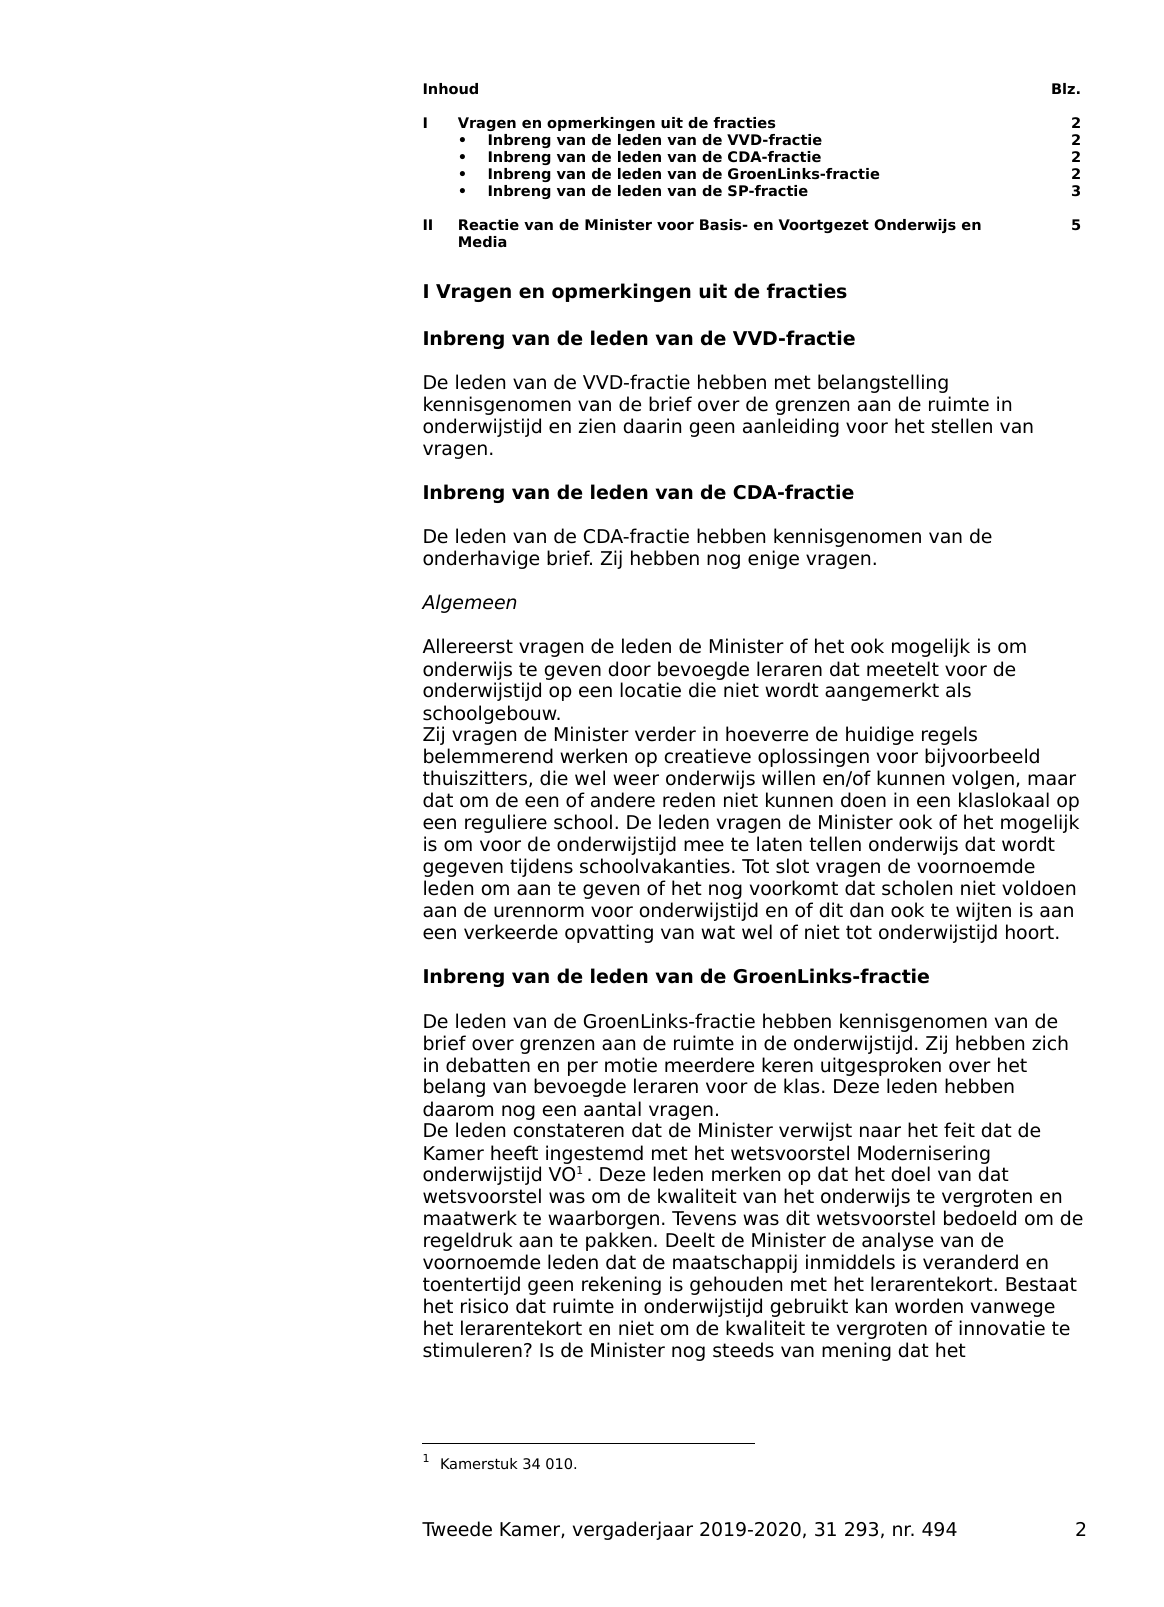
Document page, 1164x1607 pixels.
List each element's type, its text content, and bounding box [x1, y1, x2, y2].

table_cell 2 [1028, 149, 1087, 166]
table_cell [452, 98, 481, 115]
table_cell Reactie van de Minister voor Basis- en Voortgezet Onderwijs en Media [452, 217, 1027, 251]
subtitle I Vragen en opmerkingen uit de fracties [422, 281, 1087, 303]
table_cell • [452, 166, 481, 183]
text De leden van de GroenLinks-fractie hebben kennisgenomen van de brief over grenzen aan de ruimte in de onderwijstijd. Zij hebben zich in debatten en per motie meerdere keren uitgesproken over het belang van bevoegde leraren voor de klas. Deze leden hebben daarom nog een aantal vragen. [422, 1011, 1087, 1120]
table_cell • [452, 132, 481, 149]
text Zij vragen de Minister verder in hoeverre de huidige regels belemmerend werken op creatieve oplossingen voor bijvoorbeeld thuiszitters, die wel weer onderwijs willen en/of kunnen volgen, maar dat om de een of andere reden niet kunnen doen in een klaslokaal op een reguliere school. De leden vragen de Minister ook of het mogelijk is om voor de onderwijstijd mee te laten tellen onderwijs dat wordt gegeven tijdens schoolvakanties. Tot slot vragen de voornoemde leden om aan te geven of het nog voorkomt dat scholen niet voldoen aan de urennorm voor onderwijstijd en of dit dan ook te wijten is aan een verkeerde opvatting van wat wel of niet tot onderwijstijd hoort. [422, 724, 1087, 944]
table_header Inhoud [422, 81, 1027, 98]
table_cell 5 [1028, 217, 1087, 251]
table_cell [452, 200, 481, 217]
table_cell II [422, 217, 452, 251]
table_cell Inbreng van de leden van de VVD-fractie [481, 132, 1027, 149]
text De leden van de VVD-fractie hebben met belangstelling kennisgenomen van de brief over de grenzen aan de ruimte in onderwijstijd en zien daarin geen aanleiding voor het stellen van vragen. [422, 372, 1087, 460]
table_cell 2 [1028, 166, 1087, 183]
subtitle Inbreng van de leden van de GroenLinks-fractie [422, 966, 1087, 988]
text Allereerst vragen de leden de Minister of het ook mogelijk is om onderwijs te geven door bevoegde leraren dat meetelt voor de onderwijstijd op een locatie die niet wordt aangemerkt als schoolgebouw. [422, 636, 1087, 724]
table_cell [422, 149, 452, 166]
table_cell 2 [1028, 132, 1087, 149]
table_cell 2 [1028, 115, 1087, 132]
table_cell Vragen en opmerkingen uit de fracties [452, 115, 1027, 132]
table_cell Inbreng van de leden van de CDA-fractie [481, 149, 1027, 166]
table_cell • [452, 149, 481, 166]
table_cell [481, 98, 1027, 115]
table_cell [422, 98, 452, 115]
table_cell Inbreng van de leden van de SP-fractie [481, 183, 1027, 200]
table_header Blz. [1028, 81, 1087, 98]
table_cell [481, 200, 1027, 217]
text De leden constateren dat de Minister verwijst naar het feit dat de Kamer heeft ingestemd met het wetsvoorstel Modernisering onderwijstijd VO. Deze leden merken op dat het doel van dat wetsvoorstel was om de kwaliteit van het onderwijs te vergroten en maatwerk te waarborgen. Tevens was dit wetsvoorstel bedoeld om de regeldruk aan te pakken. Deelt de Minister de analyse van de voornoemde leden dat de maatschappij inmiddels is veranderd en toentertijd geen rekening is gehouden met het lerarentekort. Bestaat het risico dat ruimte in onderwijstijd gebruikt kan worden vanwege het lerarentekort en niet om de kwaliteit te vergroten of innovatie te stimuleren? Is de Minister nog steeds van mening dat het [422, 1120, 1087, 1362]
table_cell [422, 166, 452, 183]
text Kamerstuk 34 010. [422, 1452, 1087, 1474]
text De leden van de CDA-fractie hebben kennisgenomen van de onderhavige brief. Zij hebben nog enige vragen. [422, 526, 1087, 570]
subtitle Inbreng van de leden van de CDA-fractie [422, 482, 1087, 504]
table_cell [422, 183, 452, 200]
table_cell [422, 132, 452, 149]
table_cell I [422, 115, 452, 132]
subtitle Algemeen [422, 592, 1087, 614]
table_cell • [452, 183, 481, 200]
table_cell Inbreng van de leden van de GroenLinks-fractie [481, 166, 1027, 183]
table_cell 3 [1028, 183, 1087, 200]
subtitle Inbreng van de leden van de VVD-fractie [422, 328, 1087, 350]
table_cell [1028, 98, 1087, 115]
table_cell [422, 200, 452, 217]
table_cell [1028, 200, 1087, 217]
